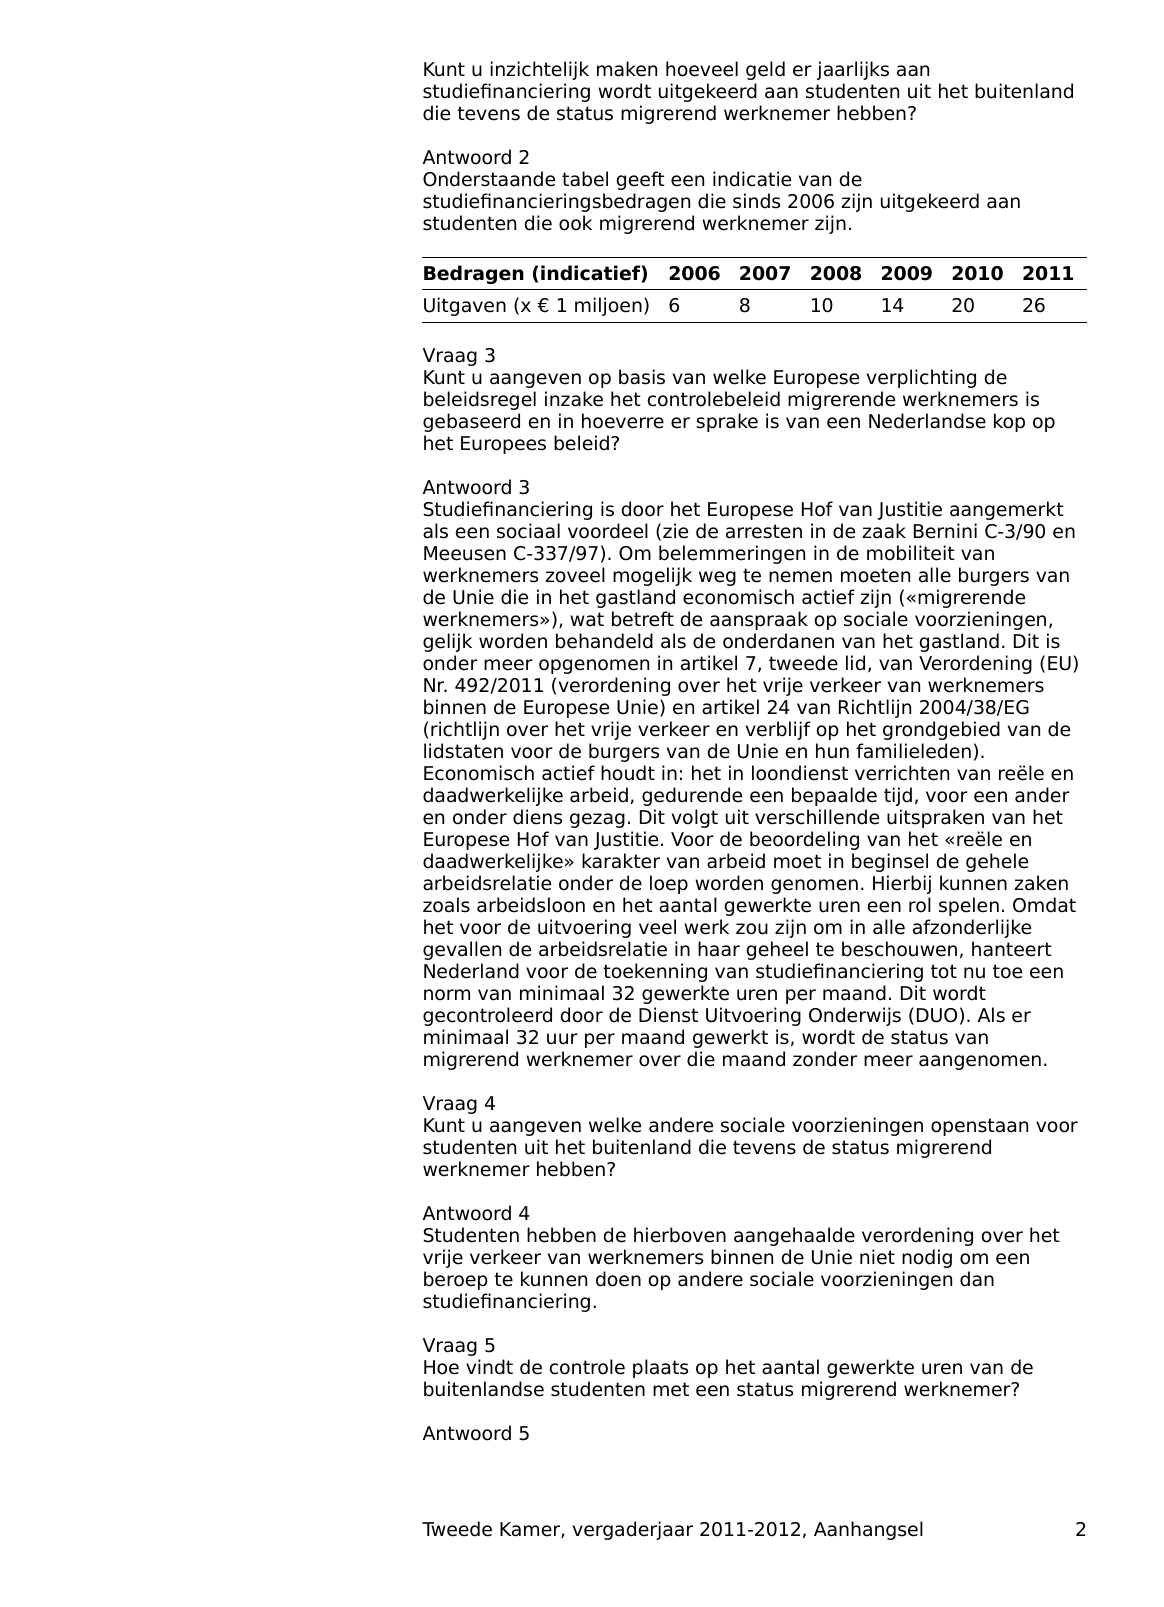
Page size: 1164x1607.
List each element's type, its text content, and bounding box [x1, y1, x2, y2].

table_cell Uitgaven (x € 1 miljoen) [422, 290, 662, 322]
text Antwoord 4 [422, 1203, 1087, 1225]
text Kunt u inzichtelijk maken hoeveel geld er jaarlijks aan studiefinanciering wordt uitgekeerd aan studenten uit het buitenland die tevens de status migrerend werknemer hebben? [422, 59, 1087, 125]
text Antwoord 2 [422, 147, 1087, 169]
table_cell 14 [874, 290, 945, 322]
text Studenten hebben de hierboven aangehaalde verordening over het vrije verkeer van werknemers binnen de Unie niet nodig om een beroep te kunnen doen op andere sociale voorzieningen dan studiefinanciering. [422, 1225, 1087, 1313]
table_cell 8 [733, 290, 804, 322]
text Antwoord 3 [422, 477, 1087, 499]
table_cell 26 [1016, 290, 1087, 322]
text Hoe vindt de controle plaats op het aantal gewerkte uren van de buitenlandse studenten met een status migrerend werknemer? [422, 1357, 1087, 1401]
text Antwoord 5 [422, 1423, 1087, 1445]
text Kunt u aangeven op basis van welke Europese verplichting de beleidsregel inzake het controlebeleid migrerende werknemers is gebaseerd en in hoeverre er sprake is van een Nederlandse kop op het Europees beleid? [422, 367, 1087, 455]
table_cell 20 [945, 290, 1016, 322]
table_header 2010 [945, 258, 1016, 289]
text Vraag 3 [422, 345, 1087, 367]
text Studiefinanciering is door het Europese Hof van Justitie aangemerkt als een sociaal voordeel (zie de arresten in de zaak Bernini C-3/90 en Meeusen C-337/97). Om belemmeringen in de mobiliteit van werknemers zoveel mogelijk weg te nemen moeten alle burgers van de Unie die in het gastland economisch actief zijn («migrerende werknemers»), wat betreft de aanspraak op sociale voorzieningen, gelijk worden behandeld als de onderdanen van het gastland. Dit is onder meer opgenomen in artikel 7, tweede lid, van Verordening (EU) Nr. 492/2011 (verordening over het vrije verkeer van werknemers binnen de Europese Unie) en artikel 24 van Richtlijn 2004/38/EG (richtlijn over het vrije verkeer en verblijf op het grondgebied van de lidstaten voor de burgers van de Unie en hun familieleden). [422, 499, 1087, 763]
table_cell 6 [662, 290, 733, 322]
table_header 2006 [662, 258, 733, 289]
text Vraag 4 [422, 1093, 1087, 1115]
table_header 2009 [874, 258, 945, 289]
table_header 2008 [804, 258, 874, 289]
text Vraag 5 [422, 1335, 1087, 1357]
table_header 2011 [1016, 258, 1087, 289]
table_header 2007 [733, 258, 804, 289]
table_cell 10 [804, 290, 874, 322]
text Economisch actief houdt in: het in loondienst verrichten van reële en daadwerkelijke arbeid, gedurende een bepaalde tijd, voor een ander en onder diens gezag. Dit volgt uit verschillende uitspraken van het Europese Hof van Justitie. Voor de beoordeling van het «reële en daadwerkelijke» karakter van arbeid moet in beginsel de gehele arbeidsrelatie onder de loep worden genomen. Hierbij kunnen zaken zoals arbeidsloon en het aantal gewerkte uren een rol spelen. Omdat het voor de uitvoering veel werk zou zijn om in alle afzonderlijke gevallen de arbeidsrelatie in haar geheel te beschouwen, hanteert Nederland voor de toekenning van studiefinanciering tot nu toe een norm van minimaal 32 gewerkte uren per maand. Dit wordt gecontroleerd door de Dienst Uitvoering Onderwijs (DUO). Als er minimaal 32 uur per maand gewerkt is, wordt de status van migrerend werknemer over die maand zonder meer aangenomen. [422, 763, 1087, 1071]
table_header Bedragen (indicatief) [422, 258, 662, 289]
text Onderstaande tabel geeft een indicatie van de studiefinancieringsbedragen die sinds 2006 zijn uitgekeerd aan studenten die ook migrerend werknemer zijn. [422, 169, 1087, 235]
text Kunt u aangeven welke andere sociale voorzieningen openstaan voor studenten uit het buitenland die tevens de status migrerend werknemer hebben? [422, 1115, 1087, 1181]
